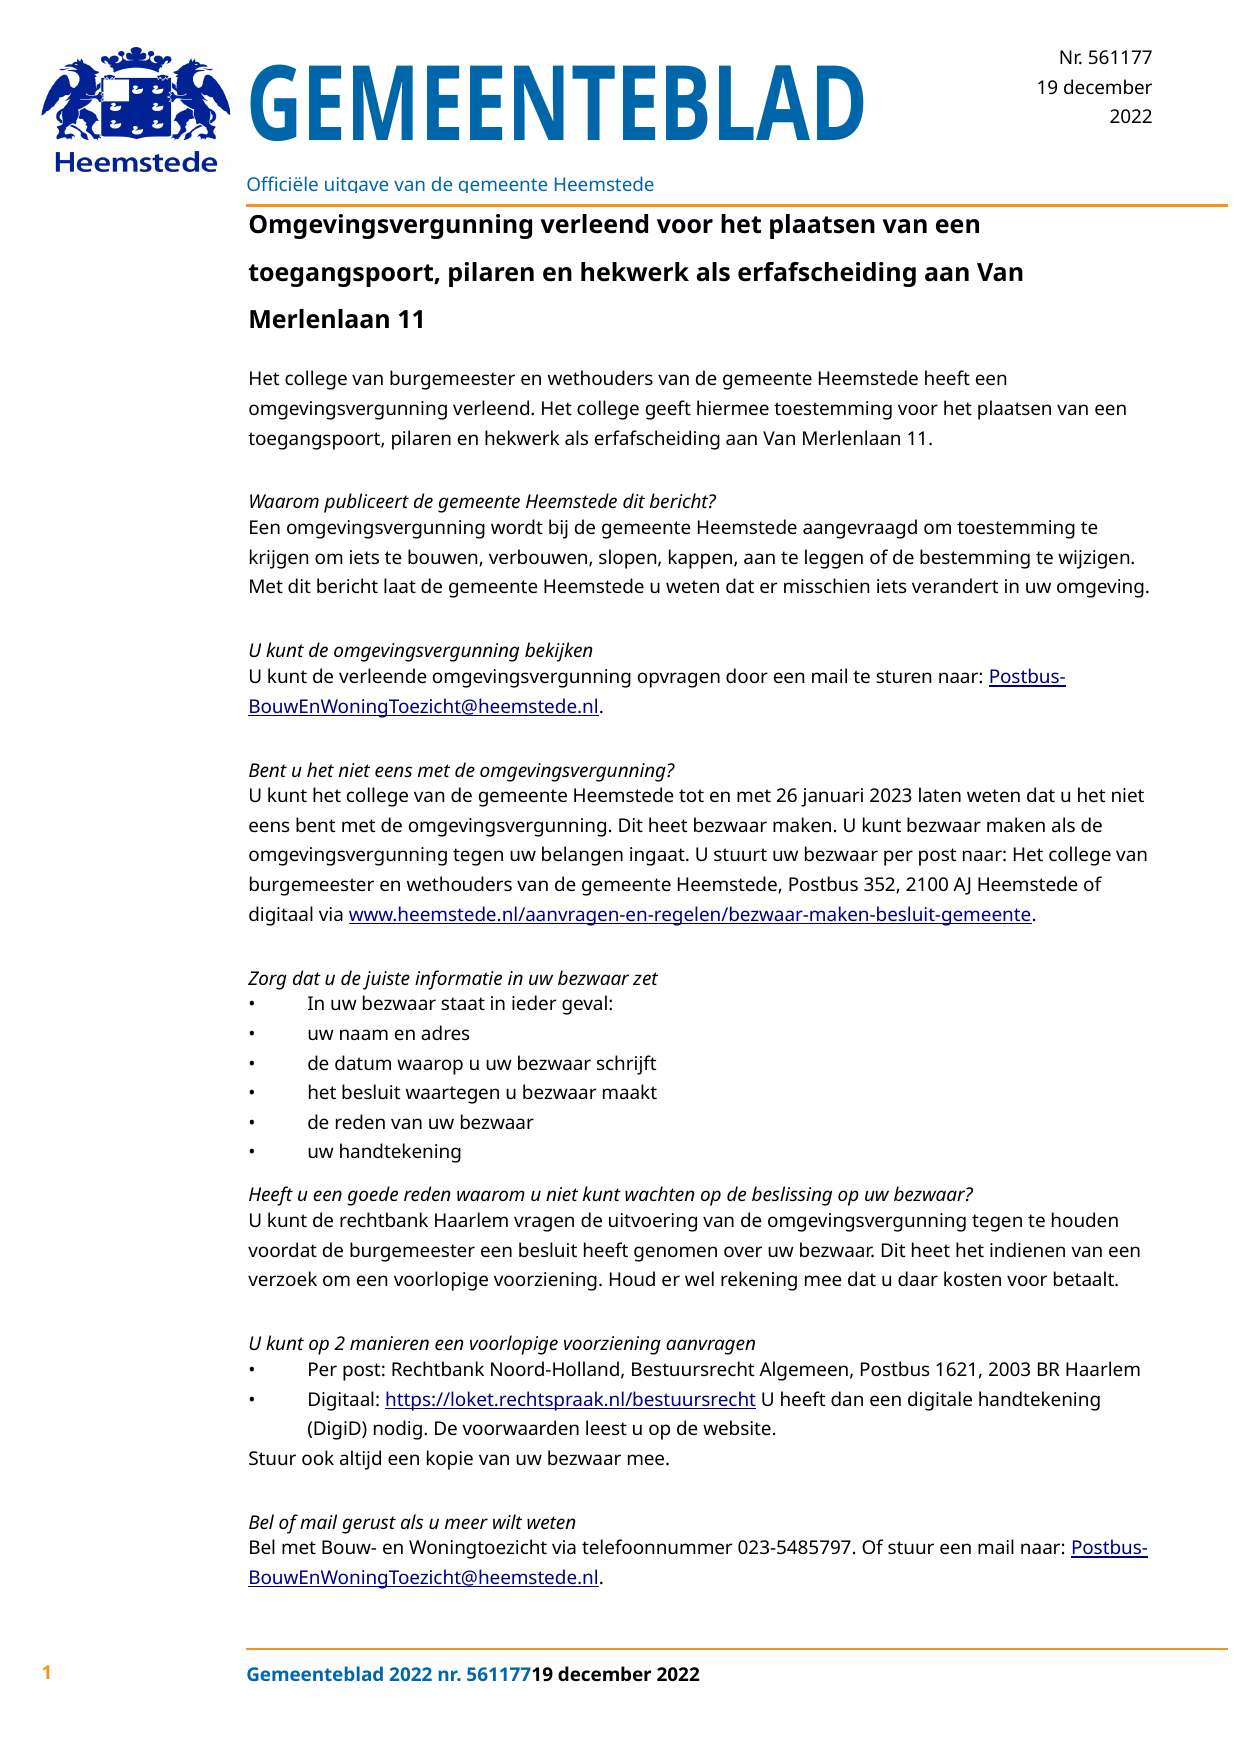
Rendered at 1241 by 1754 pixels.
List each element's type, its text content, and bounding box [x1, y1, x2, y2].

list de datum waarop u uw bezwaar schrijft [248, 1050, 1152, 1075]
text Bel met Bouw- en Woningtoezicht via telefoonnummer 023-5485797. Of stuur een mail naar: Postbus-BouwEnWoningToezicht@heemstede.nl. [248, 1534, 1152, 1590]
list Per post: Rechtbank Noord-Holland, Bestuursrecht Algemeen, Postbus 1621, 2003 BR Haarlem [248, 1356, 1152, 1382]
text Bent u het niet eens met de omgevingsvergunning? [248, 757, 1152, 782]
text U kunt op 2 manieren een voorlopige voorziening aanvragen [248, 1330, 1152, 1356]
list uw naam en adres [248, 1020, 1152, 1046]
list Digitaal: https://loket.rechtspraak.nl/bestuursrecht U heeft dan een digitale handtekening (DigiD) nodig. De voorwaarden leest u op de website. [248, 1386, 1152, 1441]
text Omgevingsvergunning verleend voor het plaatsen van een toegangspoort, pilaren en hekwerk als erfafscheiding aan Van Merlenlaan 11 [248, 207, 1152, 336]
list In uw bezwaar staat in ieder geval: [248, 991, 1152, 1016]
list de reden van uw bezwaar [248, 1109, 1152, 1134]
text U kunt de rechtbank Haarlem vragen de uitvoering van de omgevingsvergunning tegen te houden voordat de burgemeester een besluit heeft genomen over uw bezwaar. Dit heet het indienen van een verzoek om een voorlopige voorziening. Houd er wel rekening mee dat u daar kosten voor betaalt. [248, 1207, 1152, 1292]
text Waarom publiceert de gemeente Heemstede dit bericht? [248, 489, 1152, 514]
text Zorg dat u de juiste informatie in uw bezwaar zet [248, 965, 1152, 991]
text U kunt de omgevingsvergunning bekijken [248, 637, 1152, 663]
list uw handtekening [248, 1138, 1152, 1164]
text Het college van burgemeester en wethouders van de gemeente Heemstede heeft een omgevingsvergunning verleend. Het college geeft hiermee toestemming voor het plaatsen van een toegangspoort, pilaren en hekwerk als erfafscheiding aan Van Merlenlaan 11. [248, 366, 1152, 450]
text U kunt de verleende omgevingsvergunning opvragen door een mail te sturen naar: Postbus-BouwEnWoningToezicht@heemstede.nl. [248, 663, 1152, 718]
text Bel of mail gerust als u meer wilt weten [248, 1509, 1152, 1534]
text Een omgevingsvergunning wordt bij de gemeente Heemstede aangevraagd om toestemming te krijgen om iets te bouwen, verbouwen, slopen, kappen, aan te leggen of de bestemming te wijzigen. Met dit bericht laat de gemeente Heemstede u weten dat er misschien iets verandert in uw omgeving. [248, 514, 1152, 599]
picture [41, 47, 231, 172]
text U kunt het college van de gemeente Heemstede tot en met 26 januari 2023 laten weten dat u het niet eens bent met de omgevingsvergunning. Dit heet bezwaar maken. U kunt bezwaar maken als de omgevingsvergunning tegen uw belangen ingaat. U stuurt uw bezwaar per post naar: Het college van burgemeester en wethouders van de gemeente Heemstede, Postbus 352, 2100 AJ Heemstede of digitaal via www.heemstede.nl/aanvragen-en-regelen/bezwaar-maken-besluit-gemeente. [248, 782, 1152, 927]
list het besluit waartegen u bezwaar maakt [248, 1079, 1152, 1105]
text Heeft u een goede reden waarom u niet kunt wachten op de beslissing op uw bezwaar? [248, 1182, 1152, 1207]
text Stuur ook altijd een kopie van uw bezwaar mee. [248, 1445, 1152, 1471]
